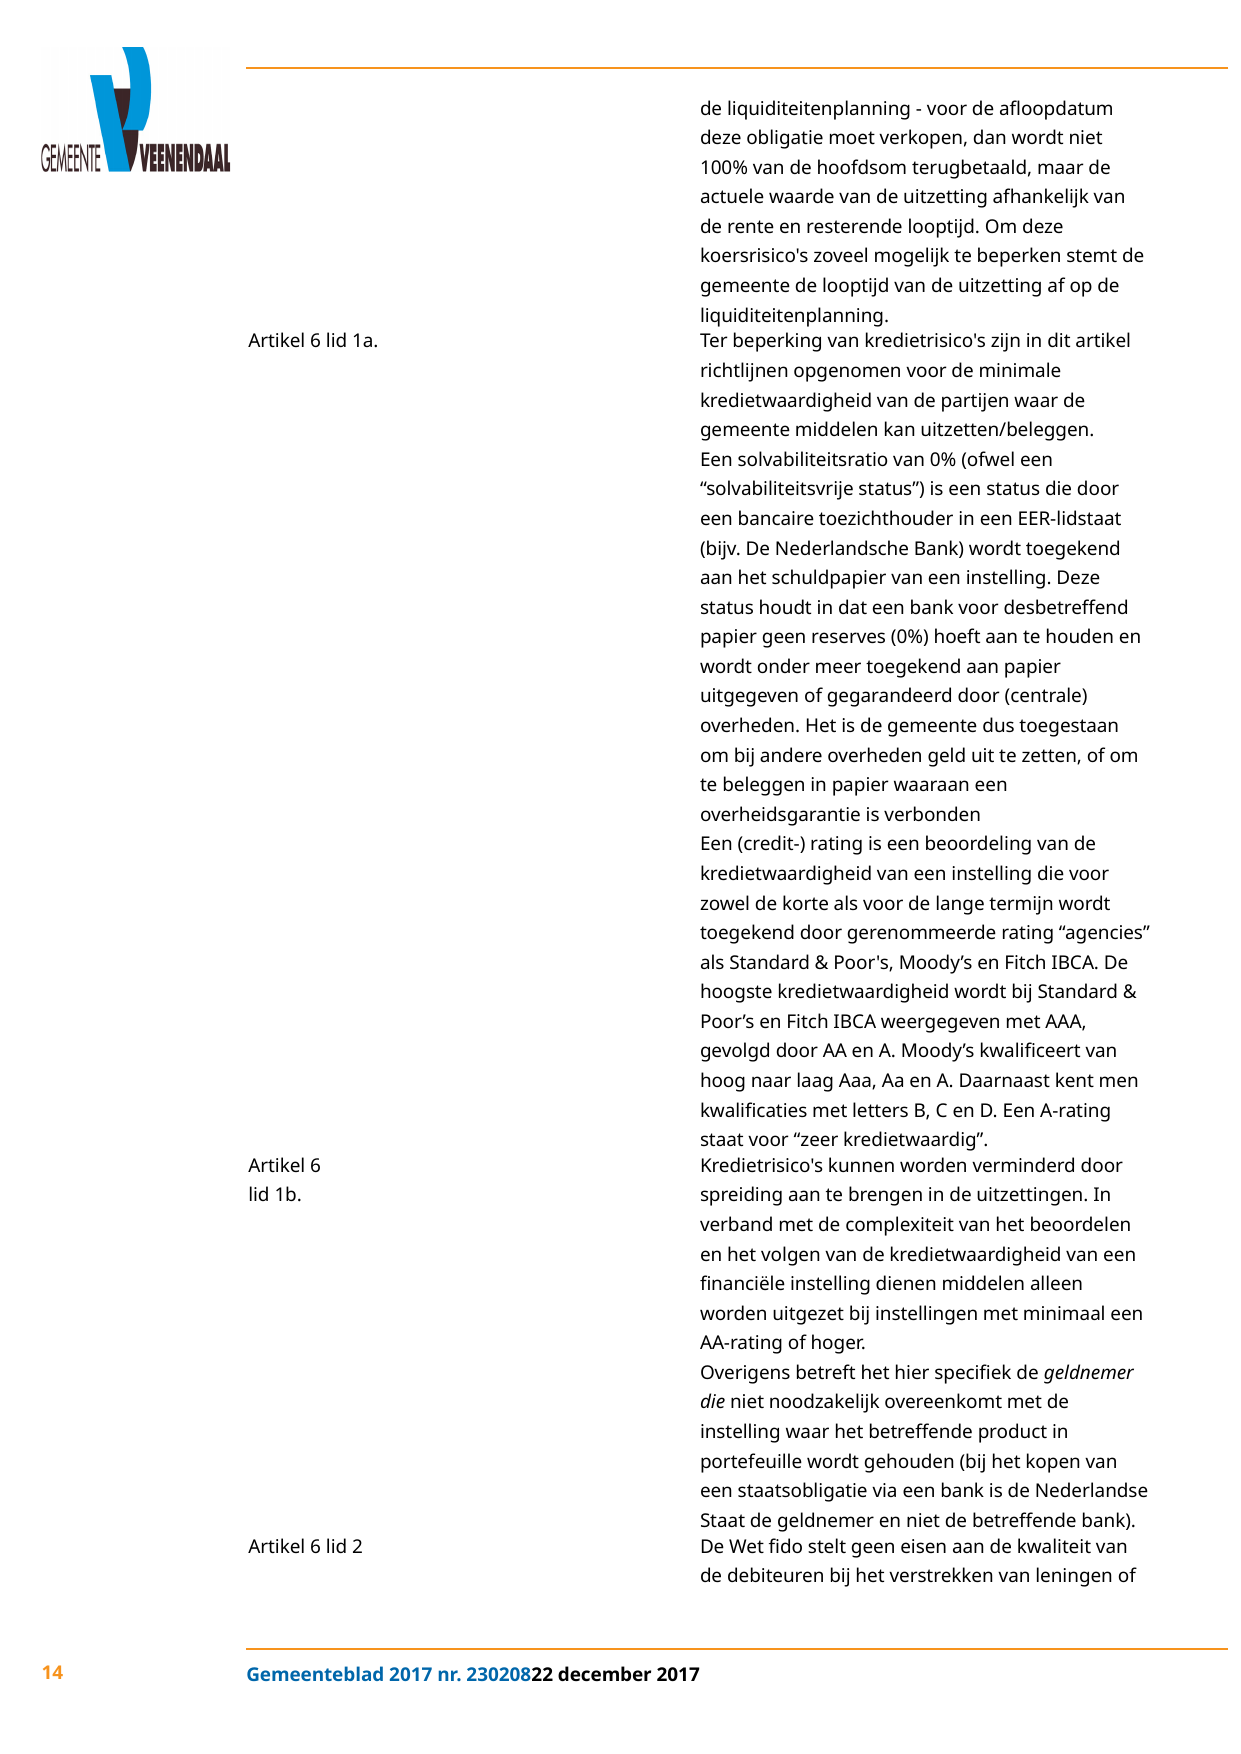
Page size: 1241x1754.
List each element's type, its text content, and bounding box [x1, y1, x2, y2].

picture [123, 47, 231, 172]
table_cell Artikel 6 lid 1a. [248, 328, 700, 1152]
table_cell Artikel 6 lid 2 [248, 1533, 700, 1588]
table_cell De Wet fido stelt geen eisen aan de kwaliteit van de debiteuren bij het verstrekken van leningen of [700, 1533, 1152, 1588]
table_cell Kredietrisico's kunnen worden verminderd door spreiding aan te brengen in de uitzettingen. In verband met de complexiteit van het beoordelen en het volgen van de kredietwaardigheid van een financiële instelling dienen middelen alleen worden uitgezet bij instellingen met minimaal een AA-rating of hoger. Overigens betreft het hier specifiek de geldnemer die niet noodzakelijk overeenkomt met de instelling waar het betreffende product in portefeuille wordt gehouden (bij het kopen van een staatsobligatie via een bank is de Nederlandse Staat de geldnemer en niet de betreffende bank). [700, 1152, 1152, 1533]
picture [41, 47, 130, 172]
table_cell [248, 95, 700, 328]
table_cell Ter beperking van kredietrisico's zijn in dit artikel richtlijnen opgenomen voor de minimale kredietwaardigheid van de partijen waar de gemeente middelen kan uitzetten/beleggen. Een solvabiliteitsratio van 0% (ofwel een “solvabiliteitsvrije status”) is een status die door een bancaire toezichthouder in een EER-lidstaat (bijv. De Nederlandsche Bank) wordt toegekend aan het schuldpapier van een instelling. Deze status houdt in dat een bank voor desbetreffend papier geen reserves (0%) hoeft aan te houden en wordt onder meer toegekend aan papier uitgegeven of gegarandeerd door (centrale) overheden. Het is de gemeente dus toegestaan om bij andere overheden geld uit te zetten, of om te beleggen in papier waaraan een overheidsgarantie is verbonden Een (credit-) rating is een beoordeling van de kredietwaardigheid van een instelling die voor zowel de korte als voor de lange termijn wordt toegekend door gerenommeerde rating “agencies” als Standard & Poor's, Moody’s en Fitch IBCA. De hoogste kredietwaardigheid wordt bij Standard & Poor’s en Fitch IBCA weergegeven met AAA, gevolgd door AA en A. Moody’s kwalificeert van hoog naar laag Aaa, Aa en A. Daarnaast kent men kwalificaties met letters B, C en D. Een A-rating staat voor “zeer kredietwaardig”. [700, 328, 1152, 1152]
table_cell Artikel 6 lid 1b. [248, 1152, 700, 1533]
table_cell de liquiditeitenplanning - voor de afloopdatum deze obligatie moet verkopen, dan wordt niet 100% van de hoofdsom terugbetaald, maar de actuele waarde van de uitzetting afhankelijk van de rente en resterende looptijd. Om deze koersrisico's zoveel mogelijk te beperken stemt de gemeente de looptijd van de uitzetting af op de liquiditeitenplanning. [700, 95, 1152, 328]
